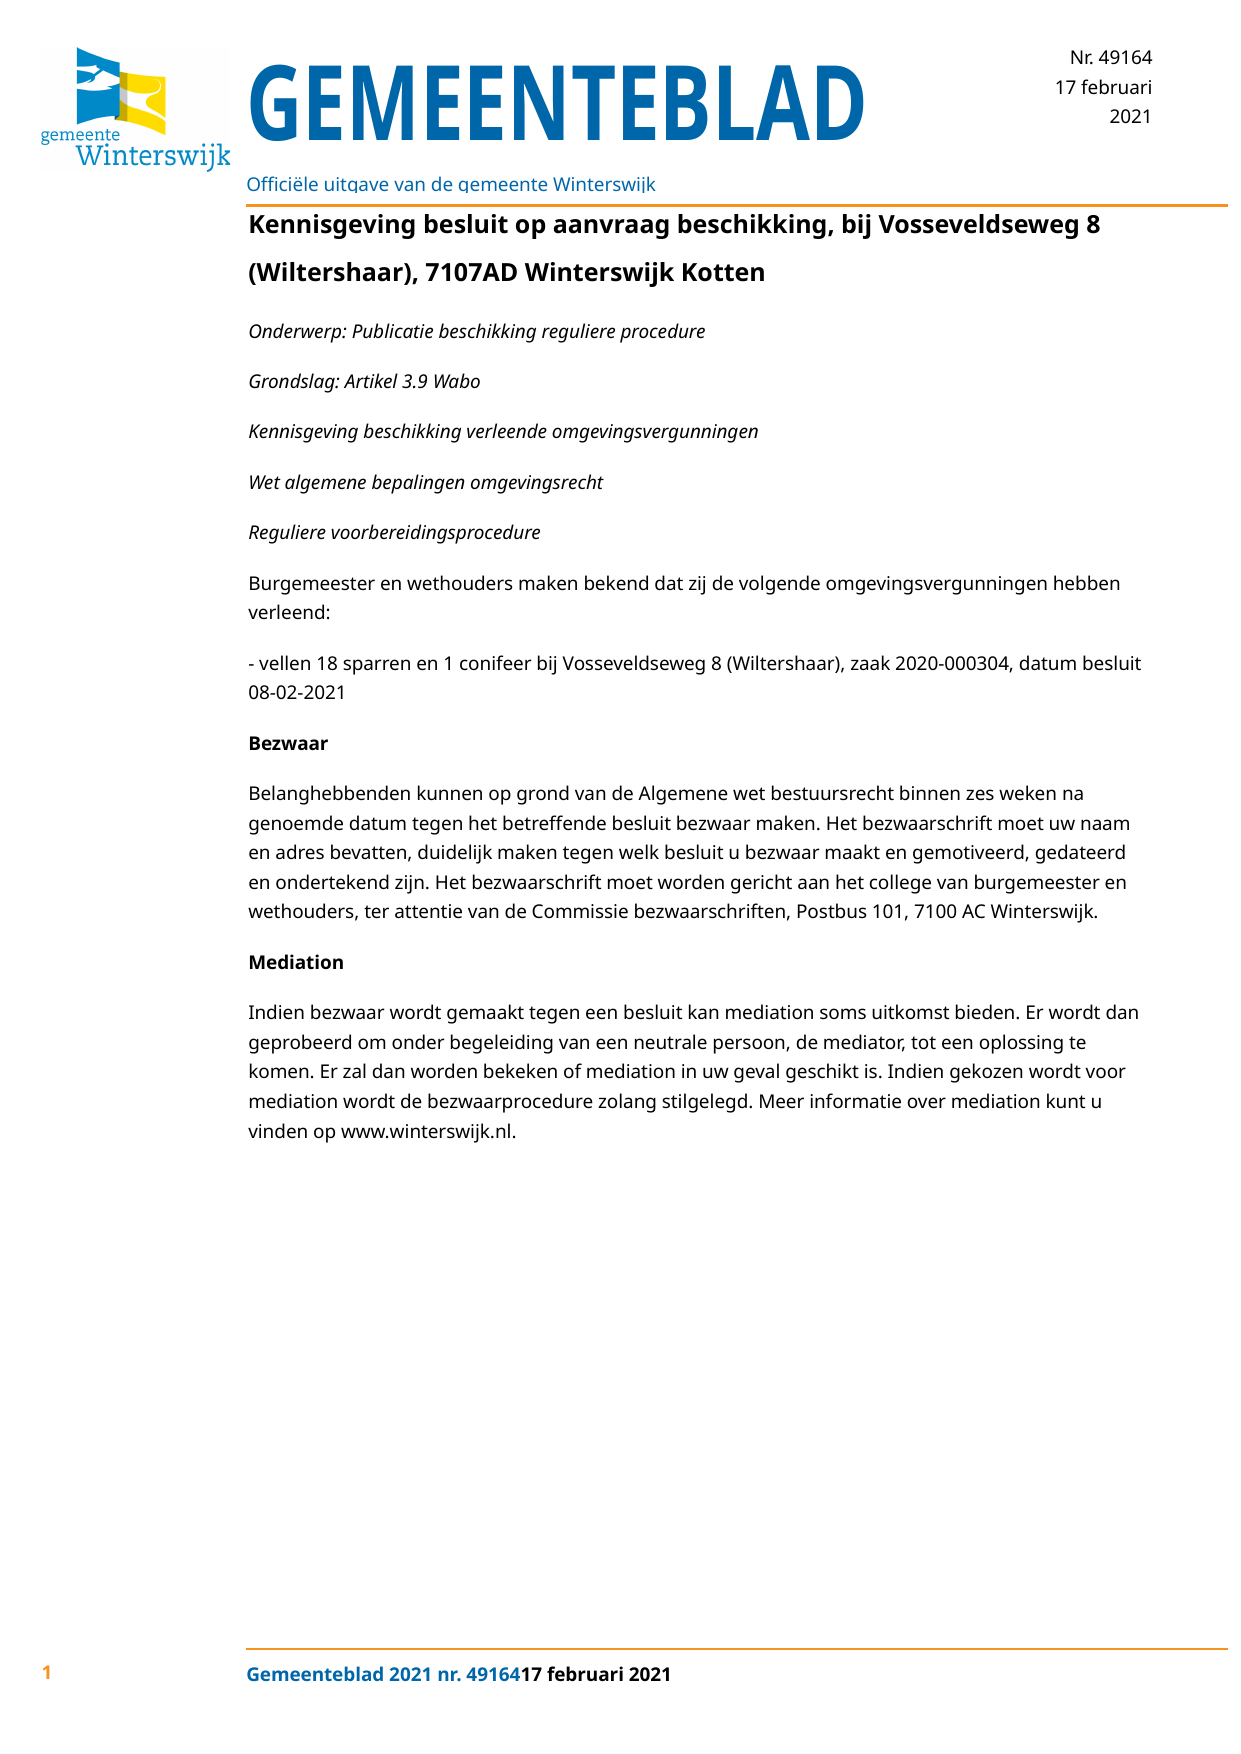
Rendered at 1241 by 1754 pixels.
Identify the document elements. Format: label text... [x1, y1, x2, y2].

text Bezwaar [248, 730, 1152, 756]
text Indien bezwaar wordt gemaakt tegen een besluit kan mediation soms uitkomst bieden. Er wordt dan geprobeerd om onder begeleiding van een neutrale persoon, de mediator, tot een oplossing te komen. Er zal dan worden bekeken of mediation in uw geval geschikt is. Indien gekozen wordt voor mediation wordt de bezwaarprocedure zolang stilgelegd. Meer informatie over mediation kunt u vinden op www.winterswijk.nl. [248, 999, 1152, 1144]
picture [41, 47, 231, 172]
picture [225, 153, 231, 162]
text Kennisgeving beschikking verleende omgevingsvergunningen [248, 419, 1152, 444]
text Belanghebbenden kunnen op grond van de Algemene wet bestuursrecht binnen zes weken na genoemde datum tegen het betreffende besluit bezwaar maken. Het bezwaarschrift moet uw naam en adres bevatten, duidelijk maken tegen welk besluit u bezwaar maakt en gemotiveerd, gedateerd en ondertekend zijn. Het bezwaarschrift moet worden gericht aan het college van burgemeester en wethouders, ter attentie van de Commissie bezwaarschriften, Postbus 101, 7100 AC Winterswijk. [248, 780, 1152, 924]
text Onderwerp: Publicatie beschikking reguliere procedure [248, 318, 1152, 344]
text Burgemeester en wethouders maken bekend dat zij de volgende omgevingsvergunningen hebben verleend: [248, 570, 1152, 625]
text Kennisgeving besluit op aanvraag beschikking, bij Vosseveldseweg 8 (Wiltershaar), 7107AD Winterswijk Kotten [248, 207, 1152, 288]
text Wet algemene bepalingen omgevingsrecht [248, 469, 1152, 495]
text - vellen 18 sparren en 1 conifeer bij Vosseveldseweg 8 (Wiltershaar), zaak 2020-000304, datum besluit 08-02-2021 [248, 650, 1152, 705]
text Mediation [248, 949, 1152, 975]
text Reguliere voorbereidingsprocedure [248, 519, 1152, 545]
text Grondslag: Artikel 3.9 Wabo [248, 368, 1152, 394]
